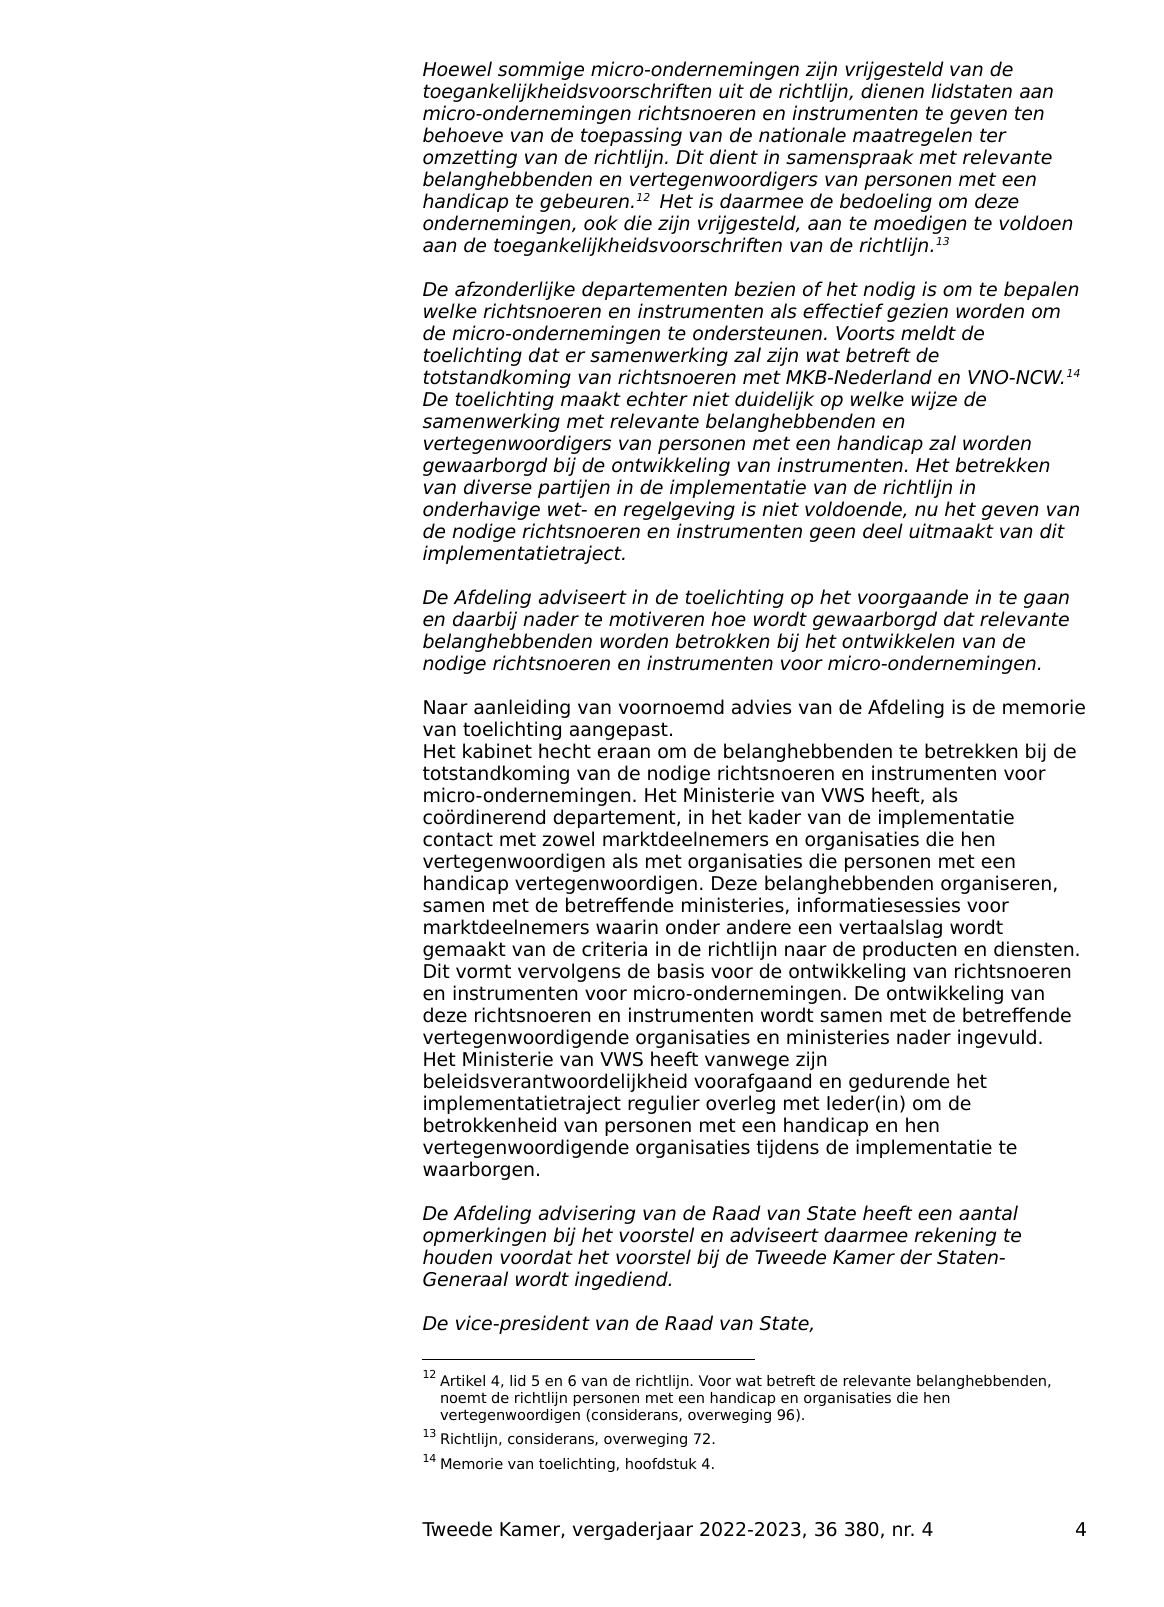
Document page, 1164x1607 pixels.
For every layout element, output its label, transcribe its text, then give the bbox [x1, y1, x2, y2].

text Memorie van toelichting, hoofdstuk 4. [422, 1452, 1087, 1474]
text Naar aanleiding van voornoemd advies van de Afdeling is de memorie van toelichting aangepast. [422, 697, 1087, 741]
text Richtlijn, considerans, overweging 72. [422, 1427, 1087, 1449]
text De vice-president van de Raad van State, [422, 1313, 1087, 1335]
text De Afdeling adviseert in de toelichting op het voorgaande in te gaan en daarbij nader te motiveren hoe wordt gewaarborgd dat relevante belanghebbenden worden betrokken bij het ontwikkelen van de nodige richtsnoeren en instrumenten voor micro-ondernemingen. [422, 587, 1087, 675]
text De afzonderlijke departementen bezien of het nodig is om te bepalen welke richtsnoeren en instrumenten als effectief gezien worden om de micro-ondernemingen te ondersteunen. Voorts meldt de toelichting dat er samenwerking zal zijn wat betreft de totstandkoming van richtsnoeren met MKB-Nederland en VNO-NCW. De toelichting maakt echter niet duidelijk op welke wijze de samenwerking met relevante belanghebbenden en vertegenwoordigers van personen met een handicap zal worden gewaarborgd bij de ontwikkeling van instrumenten. Het betrekken van diverse partijen in de implementatie van de richtlijn in onderhavige wet- en regelgeving is niet voldoende, nu het geven van de nodige richtsnoeren en instrumenten geen deel uitmaakt van dit implementatietraject. [422, 279, 1087, 565]
text De Afdeling advisering van de Raad van State heeft een aantal opmerkingen bij het voorstel en adviseert daarmee rekening te houden voordat het voorstel bij de Tweede Kamer der Staten-Generaal wordt ingediend. [422, 1203, 1087, 1291]
text Het kabinet hecht eraan om de belanghebbenden te betrekken bij de totstandkoming van de nodige richtsnoeren en instrumenten voor micro-ondernemingen. Het Ministerie van VWS heeft, als coördinerend departement, in het kader van de implementatie contact met zowel marktdeelnemers en organisaties die hen vertegenwoordigen als met organisaties die personen met een handicap vertegenwoordigen. Deze belanghebbenden organiseren, samen met de betreffende ministeries, informatiesessies voor marktdeelnemers waarin onder andere een vertaalslag wordt gemaakt van de criteria in de richtlijn naar de producten en diensten. Dit vormt vervolgens de basis voor de ontwikkeling van richtsnoeren en instrumenten voor micro-ondernemingen. De ontwikkeling van deze richtsnoeren en instrumenten wordt samen met de betreffende vertegenwoordigende organisaties en ministeries nader ingevuld. [422, 741, 1087, 1049]
text Het Ministerie van VWS heeft vanwege zijn beleidsverantwoordelijkheid voorafgaand en gedurende het implementatietraject regulier overleg met Ieder(in) om de betrokkenheid van personen met een handicap en hen vertegenwoordigende organisaties tijdens de implementatie te waarborgen. [422, 1049, 1087, 1181]
text Hoewel sommige micro-ondernemingen zijn vrijgesteld van de toegankelijkheidsvoorschriften uit de richtlijn, dienen lidstaten aan micro-ondernemingen richtsnoeren en instrumenten te geven ten behoeve van de toepassing van de nationale maatregelen ter omzetting van de richtlijn. Dit dient in samenspraak met relevante belanghebbenden en vertegenwoordigers van personen met een handicap te gebeuren. Het is daarmee de bedoeling om deze ondernemingen, ook die zijn vrijgesteld, aan te moedigen te voldoen aan de toegankelijkheidsvoorschriften van de richtlijn. [422, 59, 1087, 257]
text Artikel 4, lid 5 en 6 van de richtlijn. Voor wat betreft de relevante belanghebbenden, noemt de richtlijn personen met een handicap en organisaties die hen vertegenwoordigen (considerans, overweging 96). [422, 1368, 1087, 1424]
